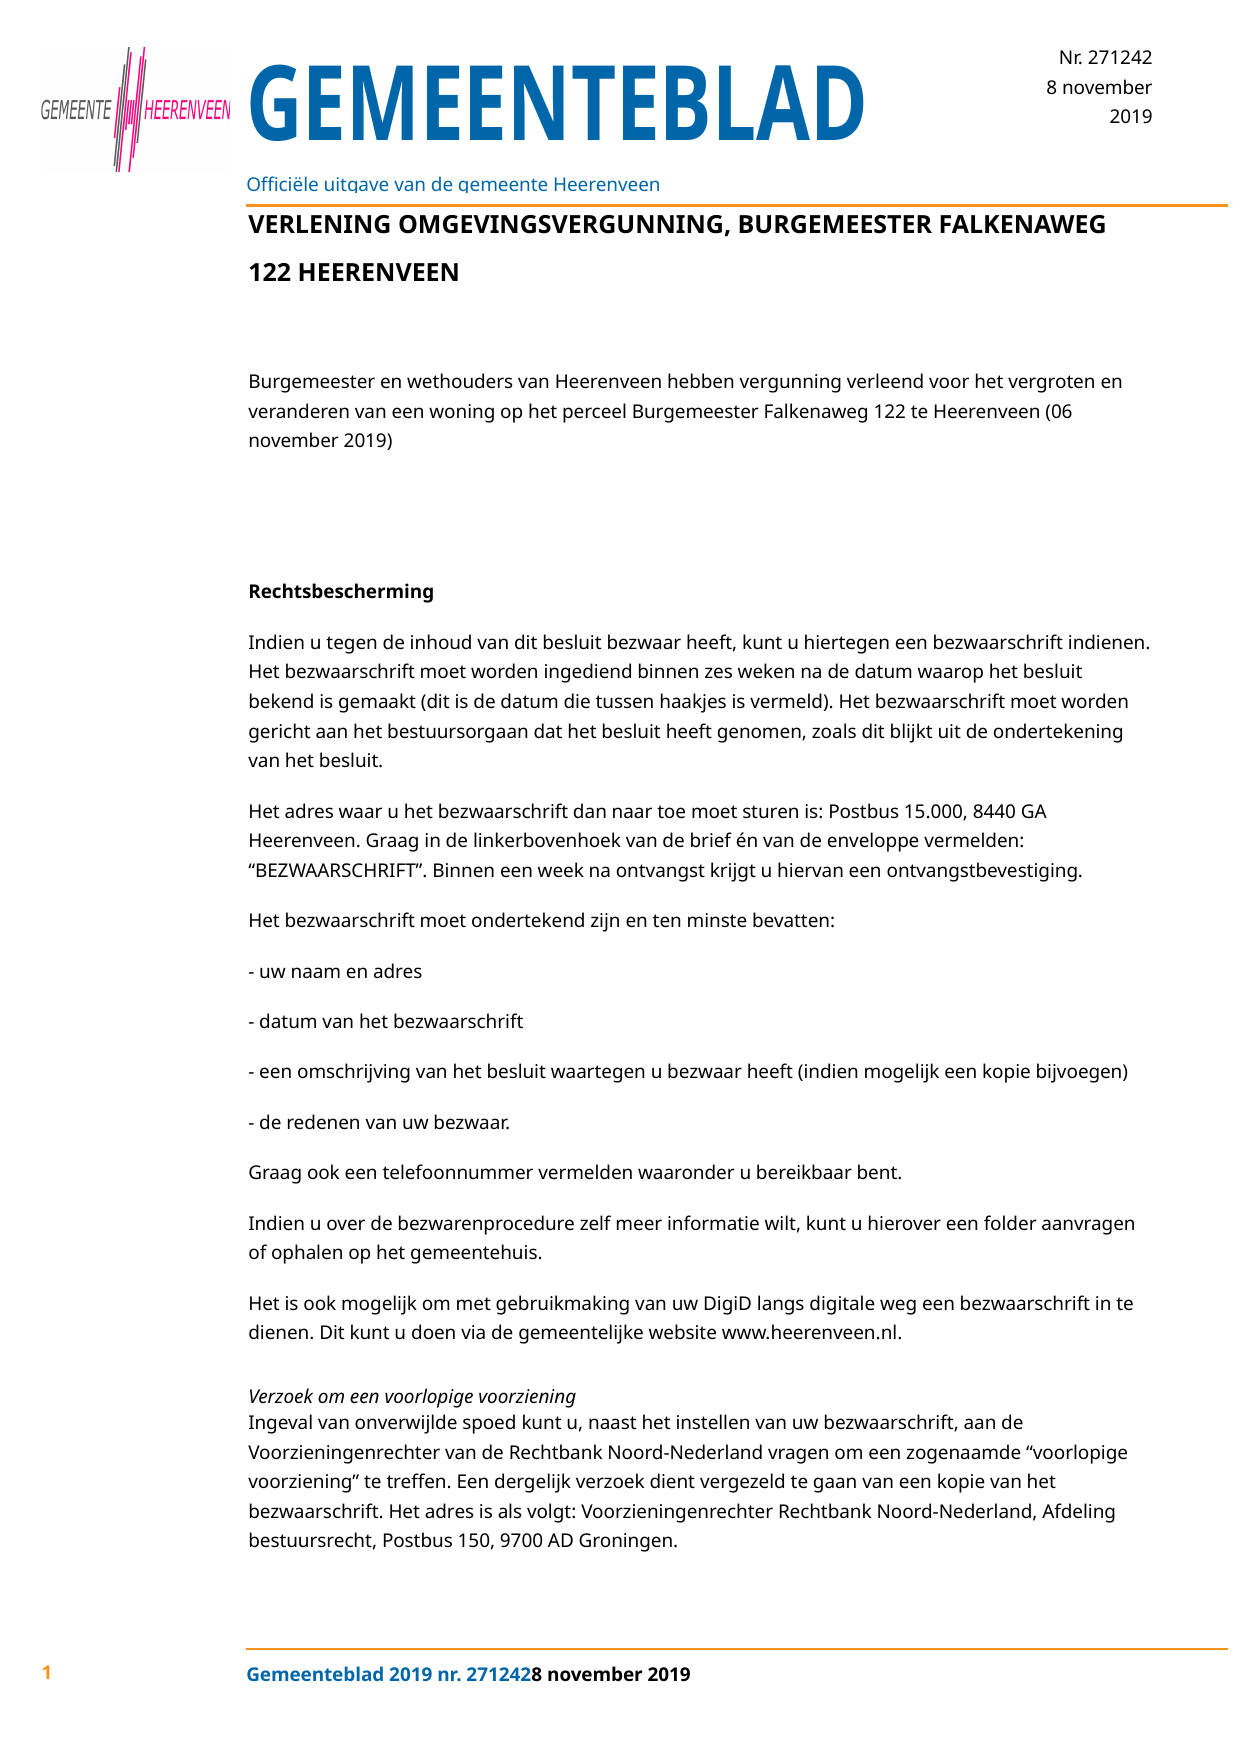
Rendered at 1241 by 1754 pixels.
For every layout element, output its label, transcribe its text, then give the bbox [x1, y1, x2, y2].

text - een omschrijving van het besluit waartegen u bezwaar heeft (indien mogelijk een kopie bijvoegen) [248, 1059, 1152, 1084]
text Burgemeester en wethouders van Heerenveen hebben vergunning verleend voor het vergroten en veranderen van een woning op het perceel Burgemeester Falkenaweg 122 te Heerenveen (06 november 2019) [248, 368, 1152, 453]
text Indien u tegen de inhoud van dit besluit bezwaar heeft, kunt u hiertegen een bezwaarschrift indienen. Het bezwaarschrift moet worden ingediend binnen zes weken na de datum waarop het besluit bekend is gemaakt (dit is de datum die tussen haakjes is vermeld). Het bezwaarschrift moet worden gericht aan het bestuursorgaan dat het besluit heeft genomen, zoals dit blijkt uit de ondertekening van het besluit. [248, 629, 1152, 773]
text Het is ook mogelijk om met gebruikmaking van uw DigiD langs digitale weg een bezwaarschrift in te dienen. Dit kunt u doen via de gemeentelijke website www.heerenveen.nl. [248, 1290, 1152, 1345]
text VERLENING OMGEVINGSVERGUNNING, BURGEMEESTER FALKENAWEG 122 HEERENVEEN [248, 207, 1152, 288]
text Indien u over de bezwarenprocedure zelf meer informatie wilt, kunt u hierover een folder aanvragen of ophalen op het gemeentehuis. [248, 1210, 1152, 1265]
text Verzoek om een voorlopige voorziening [248, 1383, 1152, 1409]
text - de redenen van uw bezwaar. [248, 1109, 1152, 1135]
text Rechtsbescherming [248, 579, 1152, 604]
text Graag ook een telefoonnummer vermelden waaronder u bereikbaar bent. [248, 1159, 1152, 1185]
text Ingeval van onverwijlde spoed kunt u, naast het instellen van uw bezwaarschrift, aan de Voorzieningenrechter van de Rechtbank Noord-Nederland vragen om een zogenaamde “voorlopige voorziening” te treffen. Een dergelijk verzoek dient vergezeld te gaan van een kopie van het bezwaarschrift. Het adres is als volgt: Voorzieningenrechter Rechtbank Noord-Nederland, Afdeling bestuursrecht, Postbus 150, 9700 AD Groningen. [248, 1409, 1152, 1553]
picture [41, 47, 231, 172]
text Het adres waar u het bezwaarschrift dan naar toe moet sturen is: Postbus 15.000, 8440 GA Heerenveen. Graag in de linkerbovenhoek van de brief én van de enveloppe vermelden: “BEZWAARSCHRIFT”. Binnen een week na ontvangst krijgt u hiervan een ontvangstbevestiging. [248, 798, 1152, 883]
text - uw naam en adres [248, 958, 1152, 984]
text - datum van het bezwaarschrift [248, 1008, 1152, 1034]
text Het bezwaarschrift moet ondertekend zijn en ten minste bevatten: [248, 907, 1152, 933]
